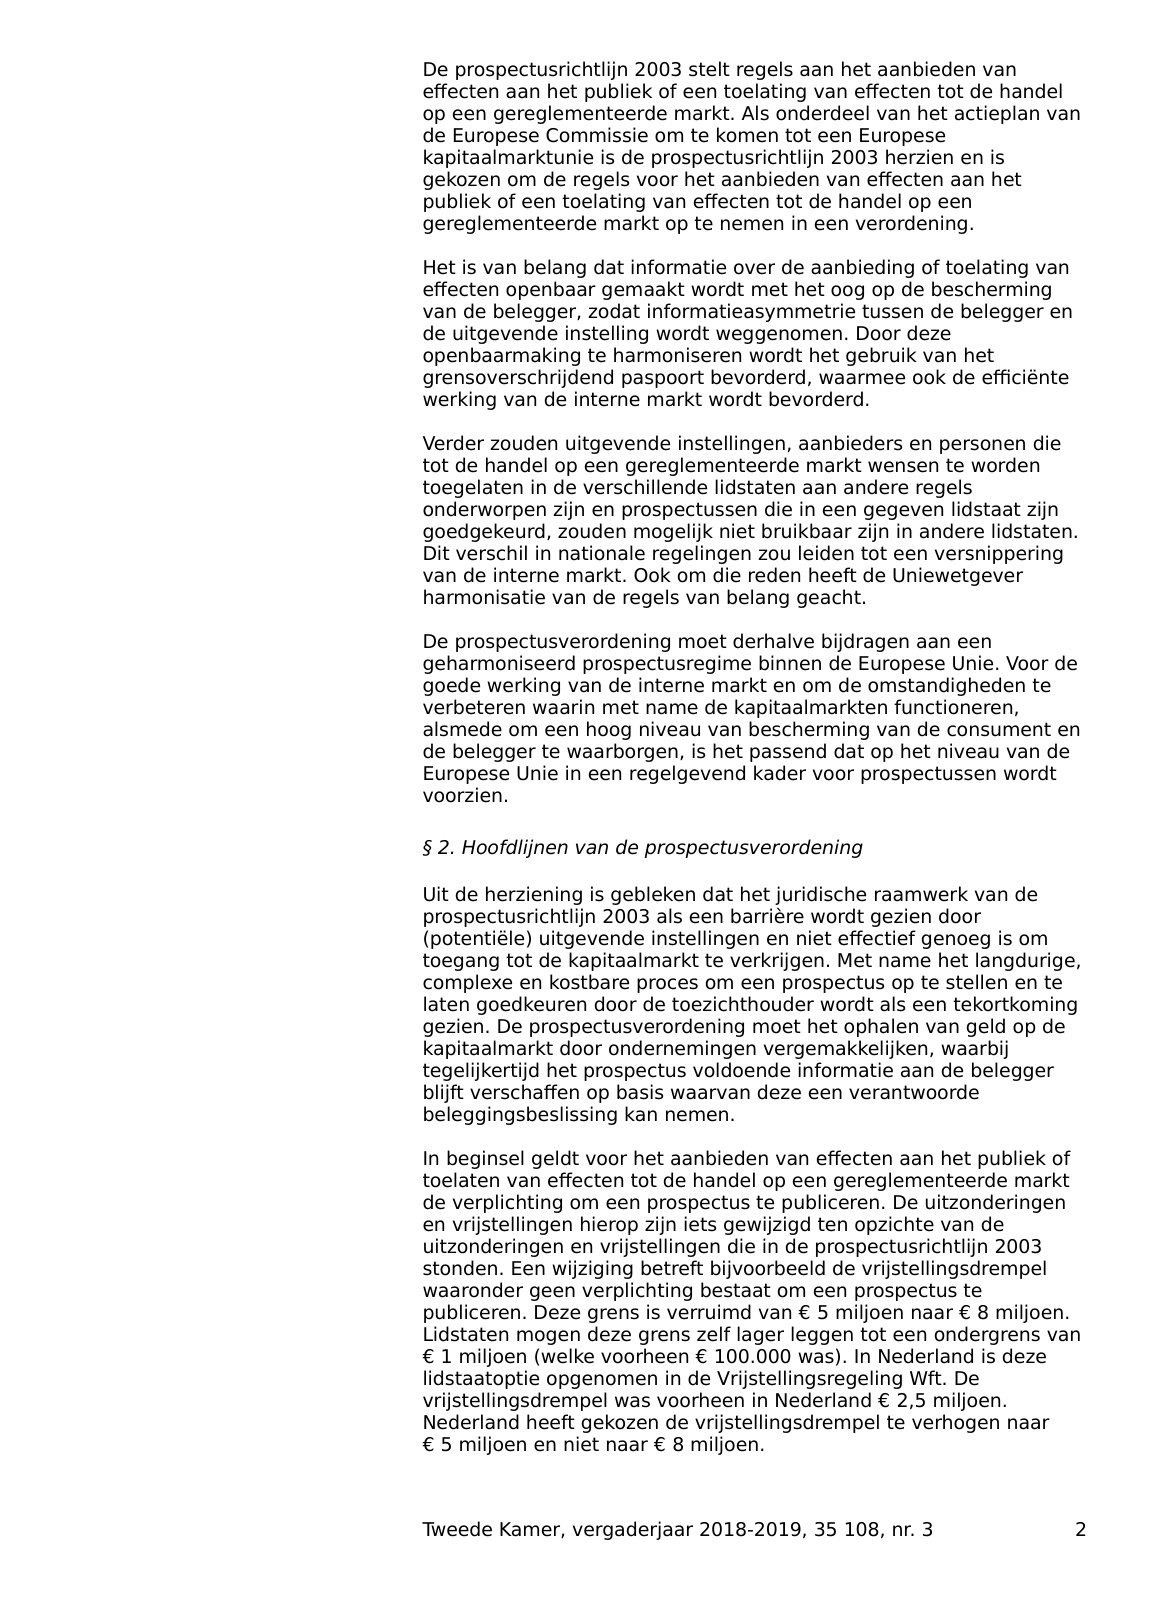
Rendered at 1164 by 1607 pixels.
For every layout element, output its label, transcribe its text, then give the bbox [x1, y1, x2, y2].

text In beginsel geldt voor het aanbieden van effecten aan het publiek of toelaten van effecten tot de handel op een gereglementeerde markt de verplichting om een prospectus te publiceren. De uitzonderingen en vrijstellingen hierop zijn iets gewijzigd ten opzichte van de uitzonderingen en vrijstellingen die in de prospectusrichtlijn 2003 stonden. Een wijziging betreft bijvoorbeeld de vrijstellingsdrempel waaronder geen verplichting bestaat om een prospectus te publiceren. Deze grens is verruimd van € 5 miljoen naar € 8 miljoen. Lidstaten mogen deze grens zelf lager leggen tot een ondergrens van € 1 miljoen (welke voorheen € 100.000 was). In Nederland is deze lidstaatoptie opgenomen in de Vrijstellingsregeling Wft. De vrijstellingsdrempel was voorheen in Nederland € 2,5 miljoen. Nederland heeft gekozen de vrijstellingsdrempel te verhogen naar € 5 miljoen en niet naar € 8 miljoen. [422, 1148, 1087, 1456]
text Uit de herziening is gebleken dat het juridische raamwerk van de prospectusrichtlijn 2003 als een barrière wordt gezien door (potentiële) uitgevende instellingen en niet effectief genoeg is om toegang tot de kapitaalmarkt te verkrijgen. Met name het langdurige, complexe en kostbare proces om een prospectus op te stellen en te laten goedkeuren door de toezichthouder wordt als een tekortkoming gezien. De prospectusverordening moet het ophalen van geld op de kapitaalmarkt door ondernemingen vergemakkelijken, waarbij tegelijkertijd het prospectus voldoende informatie aan de belegger blijft verschaffen op basis waarvan deze een verantwoorde beleggingsbeslissing kan nemen. [422, 884, 1087, 1126]
text De prospectusrichtlijn 2003 stelt regels aan het aanbieden van effecten aan het publiek of een toelating van effecten tot de handel op een gereglementeerde markt. Als onderdeel van het actieplan van de Europese Commissie om te komen tot een Europese kapitaalmarktunie is de prospectusrichtlijn 2003 herzien en is gekozen om de regels voor het aanbieden van effecten aan het publiek of een toelating van effecten tot de handel op een gereglementeerde markt op te nemen in een verordening. [422, 59, 1087, 235]
text De prospectusverordening moet derhalve bijdragen aan een geharmoniseerd prospectusregime binnen de Europese Unie. Voor de goede werking van de interne markt en om de omstandigheden te verbeteren waarin met name de kapitaalmarkten functioneren, alsmede om een hoog niveau van bescherming van de consument en de belegger te waarborgen, is het passend dat op het niveau van de Europese Unie in een regelgevend kader voor prospectussen wordt voorzien. [422, 631, 1087, 807]
text Verder zouden uitgevende instellingen, aanbieders en personen die tot de handel op een gereglementeerde markt wensen te worden toegelaten in de verschillende lidstaten aan andere regels onderworpen zijn en prospectussen die in een gegeven lidstaat zijn goedgekeurd, zouden mogelijk niet bruikbaar zijn in andere lidstaten. Dit verschil in nationale regelingen zou leiden tot een versnippering van de interne markt. Ook om die reden heeft de Uniewetgever harmonisatie van de regels van belang geacht. [422, 433, 1087, 609]
text Het is van belang dat informatie over de aanbieding of toelating van effecten openbaar gemaakt wordt met het oog op de bescherming van de belegger, zodat informatieasymmetrie tussen de belegger en de uitgevende instelling wordt weggenomen. Door deze openbaarmaking te harmoniseren wordt het gebruik van het grensoverschrijdend paspoort bevorderd, waarmee ook de efficiënte werking van de interne markt wordt bevorderd. [422, 257, 1087, 411]
subtitle § 2. Hoofdlijnen van de prospectusverordening [422, 837, 1087, 859]
